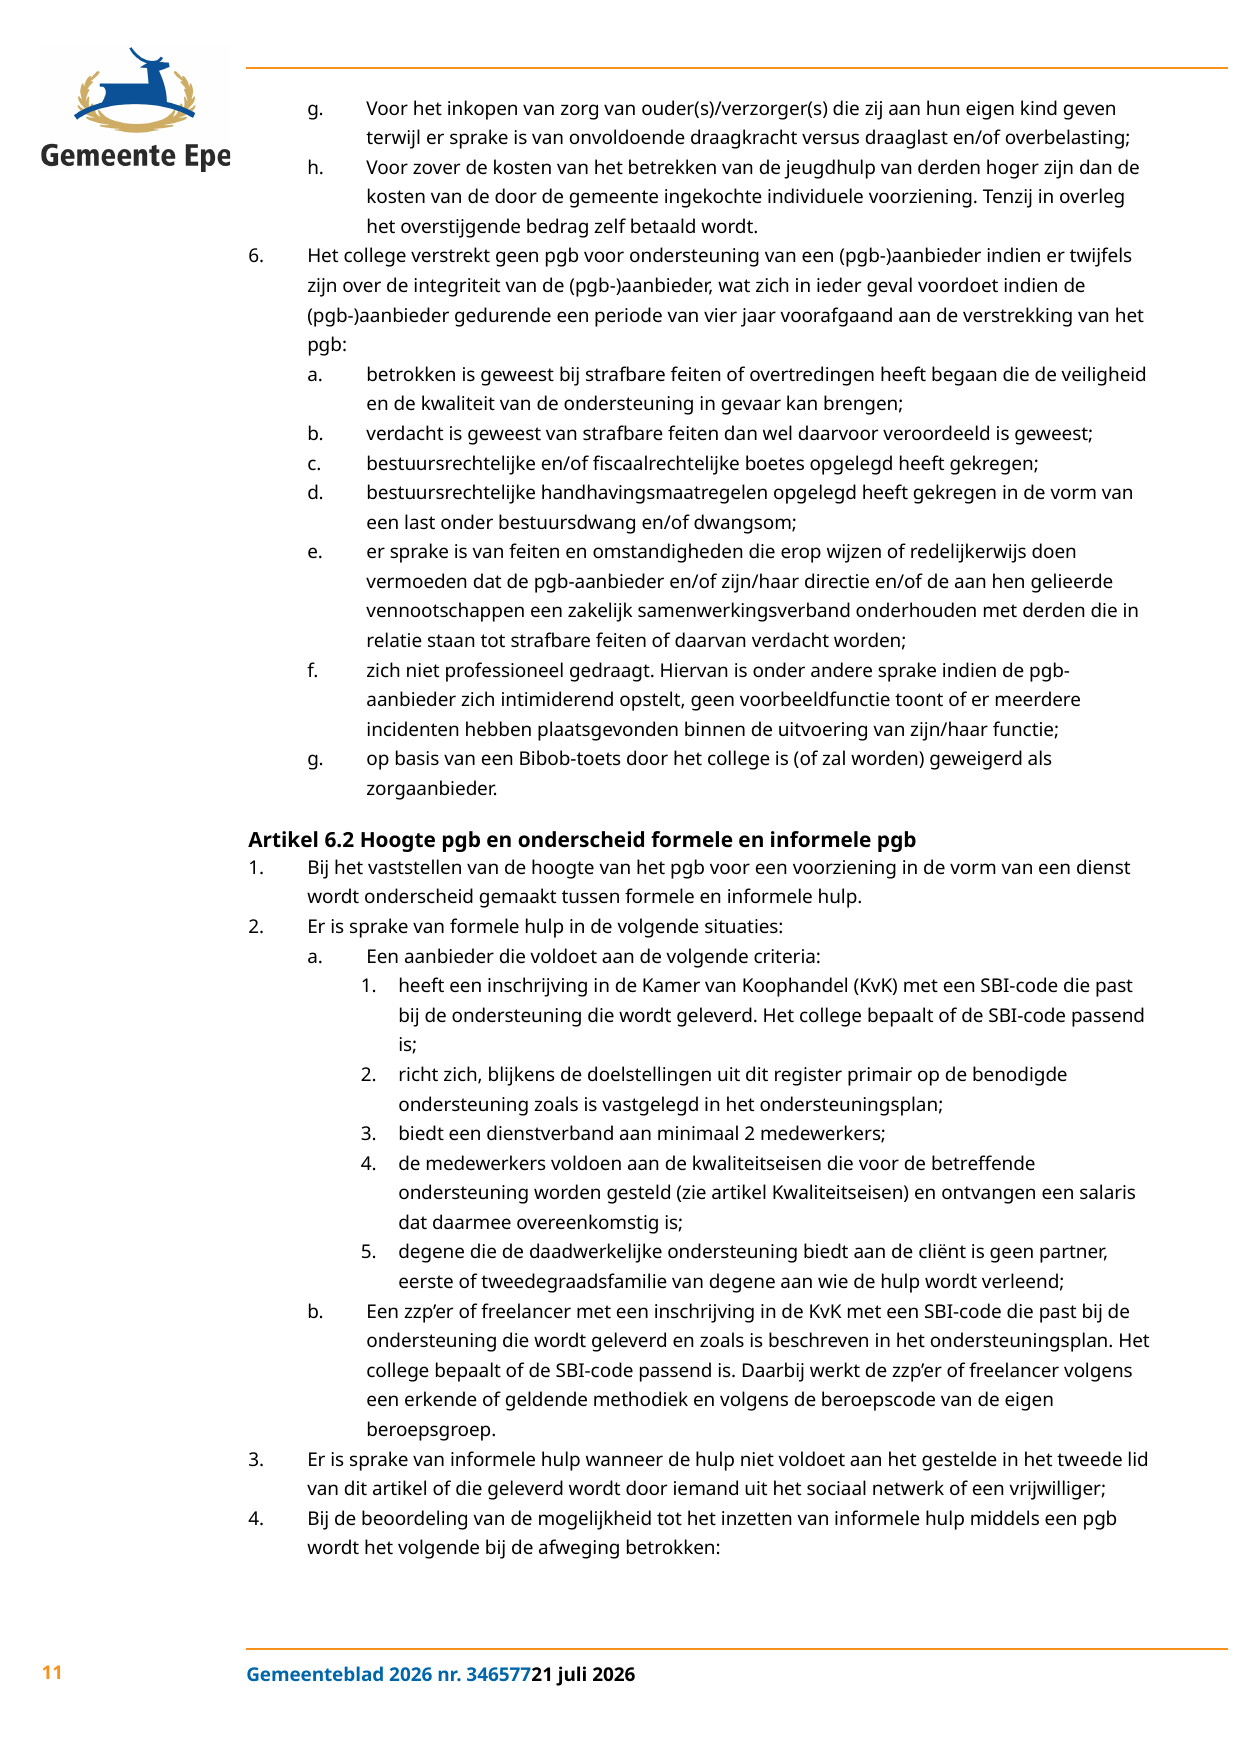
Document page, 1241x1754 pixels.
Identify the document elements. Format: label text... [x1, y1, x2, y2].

list Voor zover de kosten van het betrekken van de jeugdhulp van derden hoger zijn dan de kosten van de door de gemeente ingekochte individuele voorziening. Tenzij in overleg het overstijgende bedrag zelf betaald wordt. [307, 154, 1152, 239]
list Het college verstrekt geen pgb voor ondersteuning van een (pgb-)aanbieder indien er twijfels zijn over de integriteit van de (pgb-)aanbieder, wat zich in ieder geval voordoet indien de (pgb-)aanbieder gedurende een periode van vier jaar voorafgaand aan de verstrekking van het pgb: [248, 243, 1152, 357]
list Er is sprake van informele hulp wanneer de hulp niet voldoet aan het gestelde in het tweede lid van dit artikel of die geleverd wordt door iemand uit het sociaal netwerk of een vrijwilliger; [248, 1446, 1152, 1501]
list bestuursrechtelijke handhavingsmaatregelen opgelegd heeft gekregen in de vorm van een last onder bestuursdwang en/of dwangsom; [307, 479, 1152, 535]
list bestuursrechtelijke en/of fiscaalrechtelijke boetes opgelegd heeft gekregen; [307, 450, 1152, 476]
list Bij de beoordeling van de mogelijkheid tot het inzetten van informele hulp middels een pgb wordt het volgende bij de afweging betrokken: [248, 1505, 1152, 1560]
list richt zich, blijkens de doelstellingen uit dit register primair op de benodigde ondersteuning zoals is vastgelegd in het ondersteuningsplan; [361, 1061, 1152, 1116]
list betrokken is geweest bij strafbare feiten of overtredingen heeft begaan die de veiligheid en de kwaliteit van de ondersteuning in gevaar kan brengen; [307, 361, 1152, 416]
list biedt een dienstverband aan minimaal 2 medewerkers; [361, 1120, 1152, 1146]
list op basis van een Bibob-toets door het college is (of zal worden) geweigerd als zorgaanbieder. [307, 746, 1152, 801]
list de medewerkers voldoen aan de kwaliteitseisen die voor de betreffende ondersteuning worden gesteld (zie artikel Kwaliteitseisen) en ontvangen een salaris dat daarmee overeenkomstig is; [361, 1150, 1152, 1235]
list zich niet professioneel gedraagt. Hiervan is onder andere sprake indien de pgb-aanbieder zich intimiderend opstelt, geen voorbeeldfunctie toont of er meerdere incidenten hebben plaatsgevonden binnen de uitvoering van zijn/haar functie; [307, 657, 1152, 742]
list Bij het vaststellen van de hoogte van het pgb voor een voorziening in de vorm van een dienst wordt onderscheid gemaakt tussen formele en informele hulp. [248, 854, 1152, 909]
list Een aanbieder die voldoet aan de volgende criteria: [307, 943, 1152, 968]
picture [41, 47, 231, 172]
list Een zzp’er of freelancer met een inschrijving in de KvK met een SBI-code die past bij de ondersteuning die wordt geleverd en zoals is beschreven in het ondersteuningsplan. Het college bepaalt of de SBI-code passend is. Daarbij werkt de zzp’er of freelancer volgens een erkende of geldende methodiek en volgens de beroepscode van de eigen beroepsgroep. [307, 1298, 1152, 1442]
list er sprake is van feiten en omstandigheden die erop wijzen of redelijkerwijs doen vermoeden dat de pgb-aanbieder en/of zijn/haar directie en/of de aan hen gelieerde vennootschappen een zakelijk samenwerkingsverband onderhouden met derden die in relatie staan tot strafbare feiten of daarvan verdacht worden; [307, 538, 1152, 653]
list Er is sprake van formele hulp in de volgende situaties: [248, 913, 1152, 939]
list heeft een inschrijving in de Kamer van Koophandel (KvK) met een SBI-code die past bij de ondersteuning die wordt geleverd. Het college bepaalt of de SBI-code passend is; [361, 972, 1152, 1057]
list verdacht is geweest van strafbare feiten dan wel daarvoor veroordeeld is geweest; [307, 420, 1152, 446]
text Artikel 6.2 Hoogte pgb en onderscheid formele en informele pgb [248, 826, 1152, 854]
list Voor het inkopen van zorg van ouder(s)/verzorger(s) die zij aan hun eigen kind geven terwijl er sprake is van onvoldoende draagkracht versus draaglast en/of overbelasting; [307, 95, 1152, 150]
list degene die de daadwerkelijke ondersteuning biedt aan de cliënt is geen partner, eerste of tweedegraadsfamilie van degene aan wie de hulp wordt verleend; [361, 1239, 1152, 1294]
